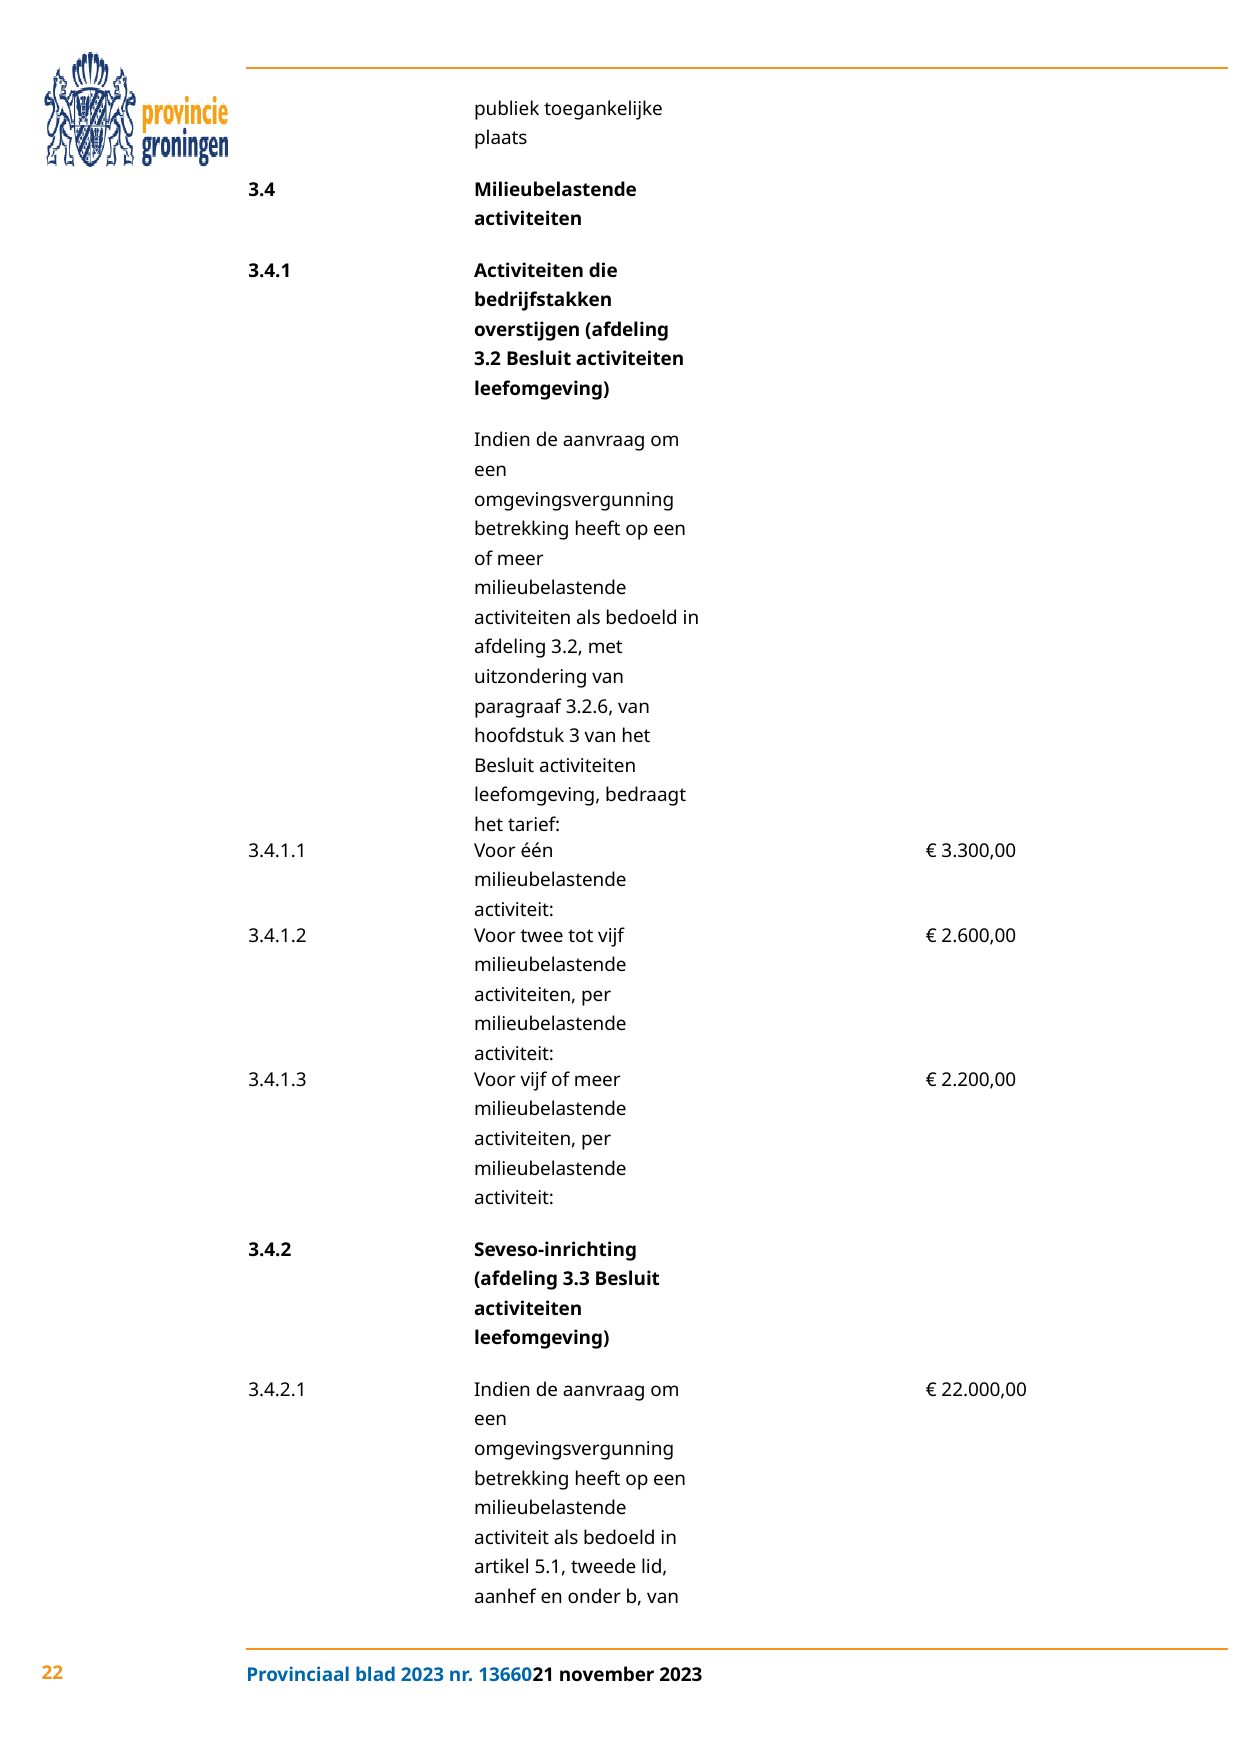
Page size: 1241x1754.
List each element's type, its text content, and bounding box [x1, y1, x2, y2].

table_cell Seveso-inrichting (afdeling 3.3 Besluit activiteiten leefomgeving) [474, 1236, 700, 1350]
table_cell € 3.300,00 [926, 837, 1152, 922]
table_cell [926, 95, 1152, 150]
table_cell [700, 257, 926, 401]
table_cell € 22.000,00 [926, 1376, 1152, 1609]
table_cell [248, 401, 474, 427]
table_cell Voor twee tot vijf milieubelastende activiteiten, per milieubelastende activiteit: [474, 922, 700, 1066]
table_cell Indien de aanvraag om een omgevingsvergunning betrekking heeft op een milieubelastende activiteit als bedoeld in artikel 5.1, tweede lid, aanhef en onder b, van [474, 1376, 700, 1609]
table_cell 3.4.1.2 [248, 922, 474, 1066]
table_cell [248, 231, 474, 257]
table_cell 3.4.2.1 [248, 1376, 474, 1609]
table_cell Voor vijf of meer milieubelastende activiteiten, per milieubelastende activiteit: [474, 1066, 700, 1210]
table_cell [474, 1350, 700, 1376]
table_cell Voor één milieubelastende activiteit: [474, 837, 700, 922]
table_cell [926, 1236, 1152, 1350]
table_cell [700, 837, 926, 922]
table_cell [248, 1350, 474, 1376]
table_cell [700, 1376, 926, 1609]
table_cell [474, 1210, 700, 1236]
table_cell 3.4.2 [248, 1236, 474, 1350]
table_cell [700, 1210, 926, 1236]
table_cell [700, 231, 926, 257]
table_cell [248, 150, 474, 176]
table_cell [248, 427, 474, 837]
table_cell [700, 922, 926, 1066]
table_cell [700, 176, 926, 231]
table_cell [700, 427, 926, 837]
table_cell [926, 150, 1152, 176]
table_cell [474, 401, 700, 427]
table_cell 3.4 [248, 176, 474, 231]
table_cell [248, 1210, 474, 1236]
table_cell [700, 401, 926, 427]
table_cell 3.4.1.3 [248, 1066, 474, 1210]
table_cell [700, 95, 926, 150]
table_cell [926, 427, 1152, 837]
table_cell [926, 231, 1152, 257]
table_cell [248, 95, 474, 150]
table_cell € 2.200,00 [926, 1066, 1152, 1210]
table_cell Activiteiten die bedrijfstakken overstijgen (afdeling 3.2 Besluit activiteiten leefomgeving) [474, 257, 700, 401]
table_cell publiek toegankelijke plaats [474, 95, 700, 150]
table_cell 3.4.1 [248, 257, 474, 401]
table_cell € 2.600,00 [926, 922, 1152, 1066]
table_cell [700, 1236, 926, 1350]
table_cell [926, 401, 1152, 427]
picture [41, 47, 231, 172]
table_cell [926, 176, 1152, 231]
table_cell [926, 257, 1152, 401]
table_cell [700, 1350, 926, 1376]
table_cell [700, 1066, 926, 1210]
table_cell [926, 1210, 1152, 1236]
table_cell [474, 231, 700, 257]
table_cell Indien de aanvraag om een omgevingsvergunning betrekking heeft op een of meer milieubelastende activiteiten als bedoeld in afdeling 3.2, met uitzondering van paragraaf 3.2.6, van hoofdstuk 3 van het Besluit activiteiten leefomgeving, bedraagt het tarief: [474, 427, 700, 837]
table_cell [700, 150, 926, 176]
table_cell [926, 1350, 1152, 1376]
table_cell Milieubelastende activiteiten [474, 176, 700, 231]
table_cell [474, 150, 700, 176]
table_cell 3.4.1.1 [248, 837, 474, 922]
